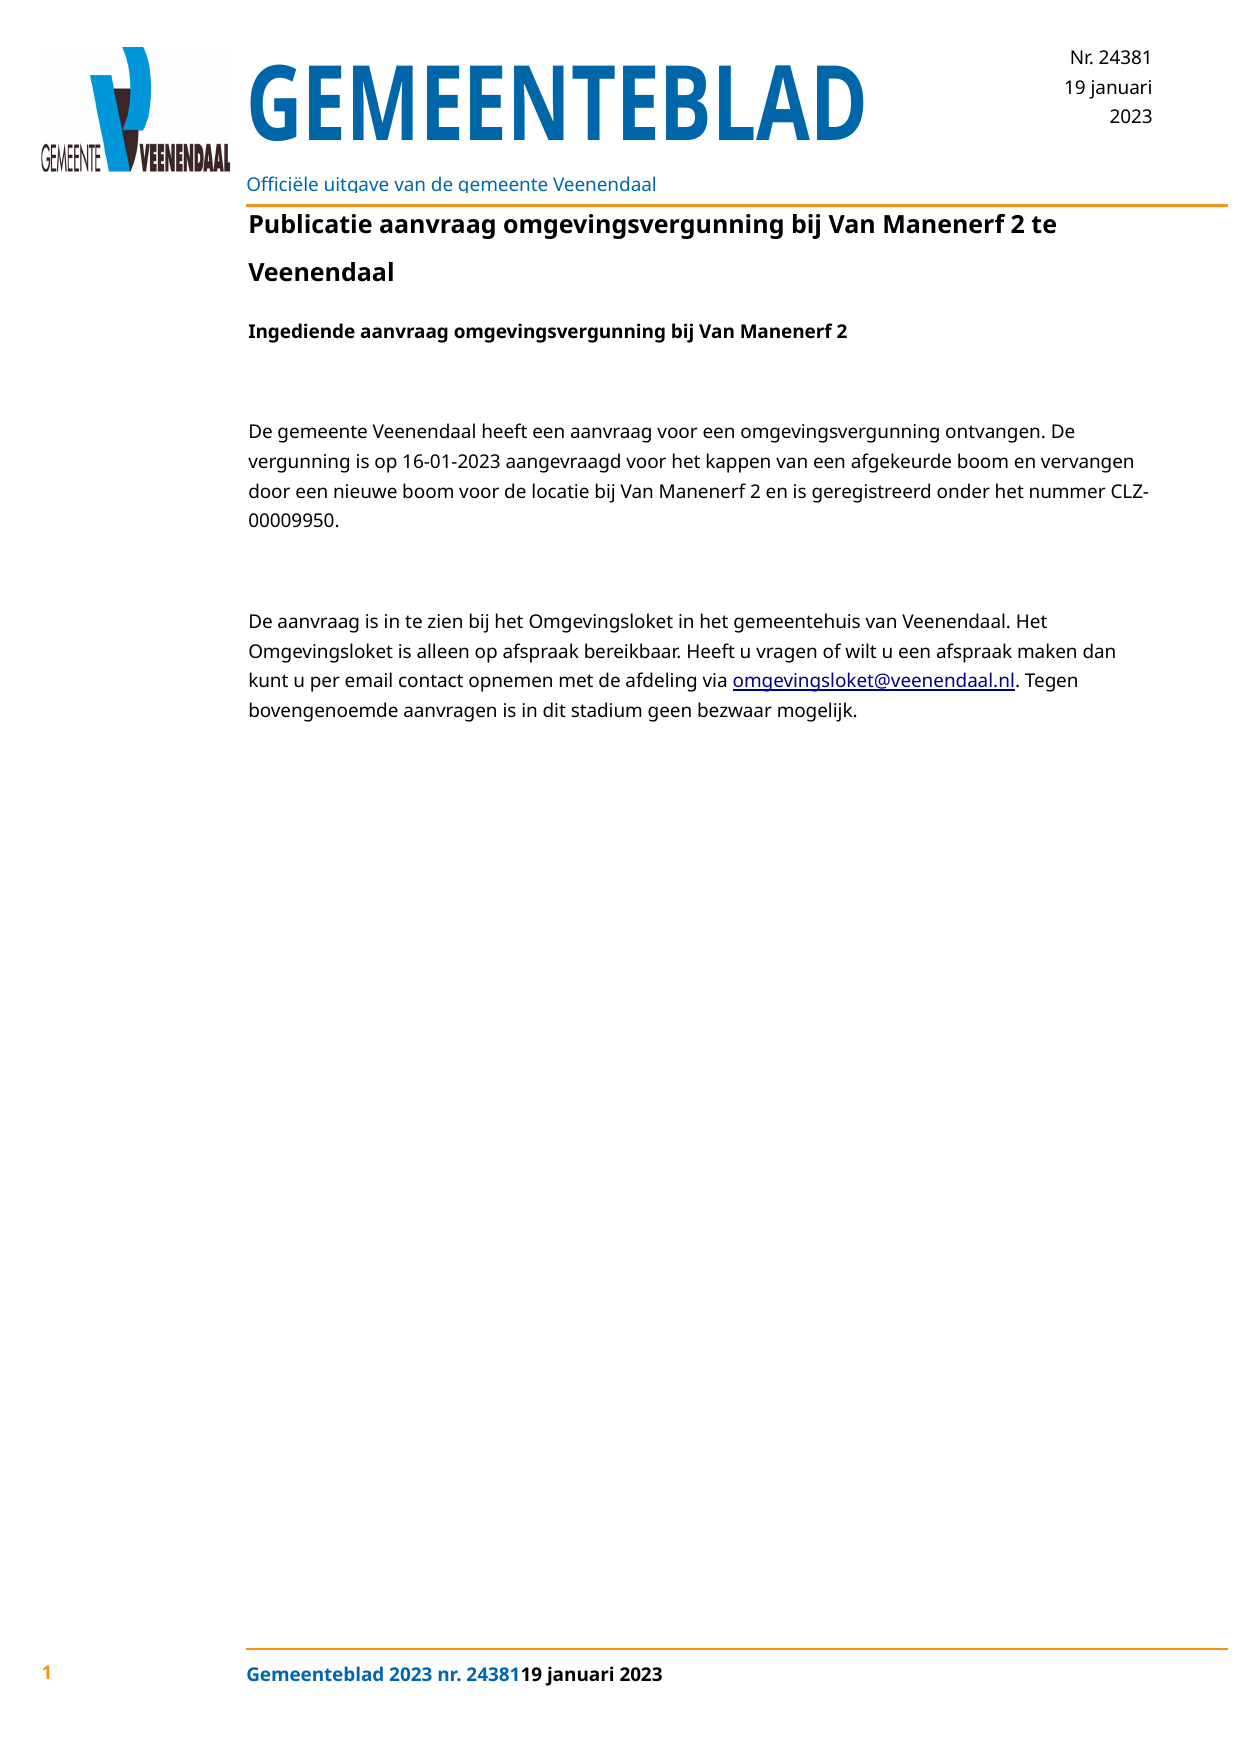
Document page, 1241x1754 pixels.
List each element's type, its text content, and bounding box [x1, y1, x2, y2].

text De aanvraag is in te zien bij het Omgevingsloket in het gemeentehuis van Veenendaal. Het Omgevingsloket is alleen op afspraak bereikbaar. Heeft u vragen of wilt u een afspraak maken dan kunt u per email contact opnemen met de afdeling via omgevingsloket@veenendaal.nl. Tegen bovengenoemde aanvragen is in dit stadium geen bezwaar mogelijk. [248, 608, 1152, 723]
picture [41, 47, 130, 172]
text Ingediende aanvraag omgevingsvergunning bij Van Manenerf 2 [248, 318, 1152, 344]
picture [123, 47, 231, 172]
text De gemeente Veenendaal heeft een aanvraag voor een omgevingsvergunning ontvangen. De vergunning is op 16-01-2023 aangevraagd voor het kappen van een afgekeurde boom en vervangen door een nieuwe boom voor de locatie bij Van Manenerf 2 en is geregistreerd onder het nummer CLZ-00009950. [248, 419, 1152, 533]
text Publicatie aanvraag omgevingsvergunning bij Van Manenerf 2 te Veenendaal [248, 207, 1152, 288]
